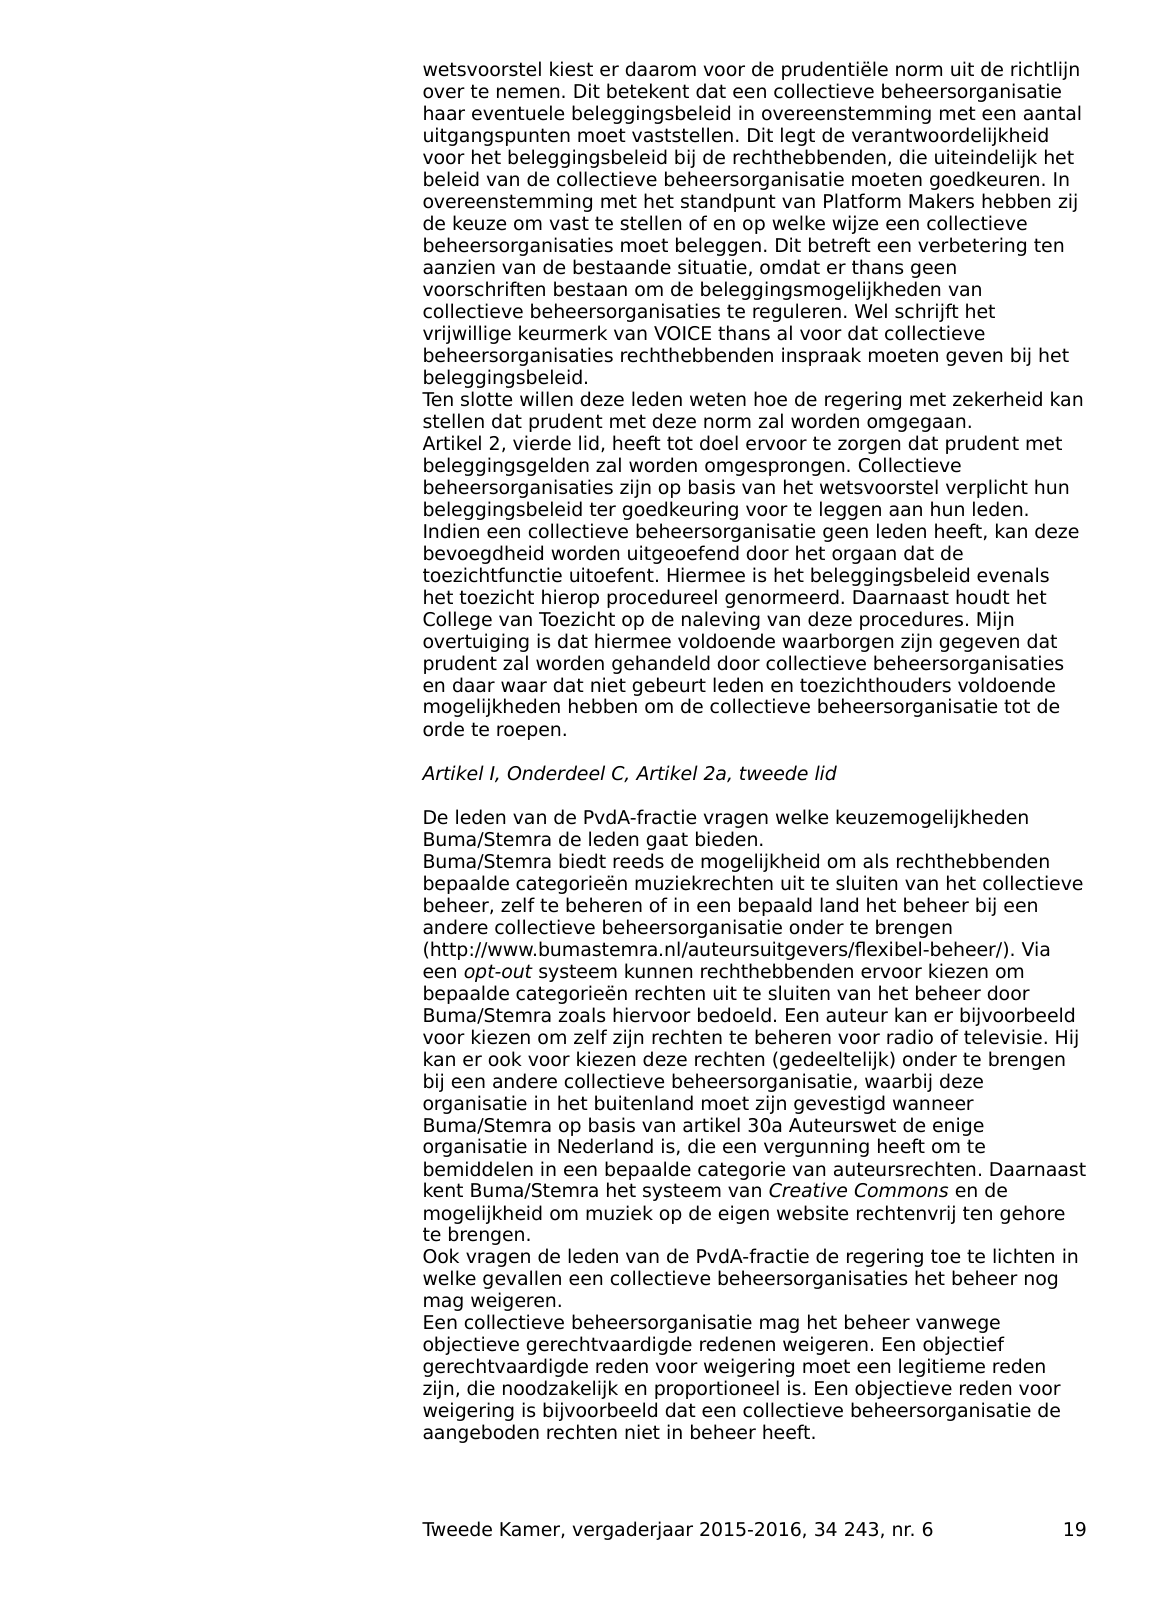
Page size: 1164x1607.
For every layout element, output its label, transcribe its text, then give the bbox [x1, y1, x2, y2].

text Artikel 2, vierde lid, heeft tot doel ervoor te zorgen dat prudent met beleggingsgelden zal worden omgesprongen. Collectieve beheersorganisaties zijn op basis van het wetsvoorstel verplicht hun beleggingsbeleid ter goedkeuring voor te leggen aan hun leden. Indien een collectieve beheersorganisatie geen leden heeft, kan deze bevoegdheid worden uitgeoefend door het orgaan dat de toezichtfunctie uitoefent. Hiermee is het beleggingsbeleid evenals het toezicht hierop procedureel genormeerd. Daarnaast houdt het College van Toezicht op de naleving van deze procedures. Mijn overtuiging is dat hiermee voldoende waarborgen zijn gegeven dat prudent zal worden gehandeld door collectieve beheersorganisaties en daar waar dat niet gebeurt leden en toezichthouders voldoende mogelijkheden hebben om de collectieve beheersorganisatie tot de orde te roepen. [422, 433, 1087, 740]
subtitle Artikel I, Onderdeel C, Artikel 2a, tweede lid [422, 763, 1087, 784]
text Ten slotte willen deze leden weten hoe de regering met zekerheid kan stellen dat prudent met deze norm zal worden omgegaan. [422, 389, 1087, 433]
text Een collectieve beheersorganisatie mag het beheer vanwege objectieve gerechtvaardigde redenen weigeren. Een objectief gerechtvaardigde reden voor weigering moet een legitieme reden zijn, die noodzakelijk en proportioneel is. Een objectieve reden voor weigering is bijvoorbeeld dat een collectieve beheersorganisatie de aangeboden rechten niet in beheer heeft. [422, 1312, 1087, 1444]
text wetsvoorstel kiest er daarom voor de prudentiële norm uit de richtlijn over te nemen. Dit betekent dat een collectieve beheersorganisatie haar eventuele beleggingsbeleid in overeenstemming met een aantal uitgangspunten moet vaststellen. Dit legt de verantwoordelijkheid voor het beleggingsbeleid bij de rechthebbenden, die uiteindelijk het beleid van de collectieve beheersorganisatie moeten goedkeuren. In overeenstemming met het standpunt van Platform Makers hebben zij de keuze om vast te stellen of en op welke wijze een collectieve beheersorganisaties moet beleggen. Dit betreft een verbetering ten aanzien van de bestaande situatie, omdat er thans geen voorschriften bestaan om de beleggingsmogelijkheden van collectieve beheersorganisaties te reguleren. Wel schrijft het vrijwillige keurmerk van VOICE thans al voor dat collectieve beheersorganisaties rechthebbenden inspraak moeten geven bij het beleggingsbeleid. [422, 59, 1087, 389]
text Buma/Stemra biedt reeds de mogelijkheid om als rechthebbenden bepaalde categorieën muziekrechten uit te sluiten van het collectieve beheer, zelf te beheren of in een bepaald land het beheer bij een andere collectieve beheersorganisatie onder te brengen (http://www.bumastemra.nl/auteursuitgevers/flexibel-beheer/). Via een opt-out systeem kunnen rechthebbenden ervoor kiezen om bepaalde categorieën rechten uit te sluiten van het beheer door Buma/Stemra zoals hiervoor bedoeld. Een auteur kan er bijvoorbeeld voor kiezen om zelf zijn rechten te beheren voor radio of televisie. Hij kan er ook voor kiezen deze rechten (gedeeltelijk) onder te brengen bij een andere collectieve beheersorganisatie, waarbij deze organisatie in het buitenland moet zijn gevestigd wanneer Buma/Stemra op basis van artikel 30a Auteurswet de enige organisatie in Nederland is, die een vergunning heeft om te bemiddelen in een bepaalde categorie van auteursrechten. Daarnaast kent Buma/Stemra het systeem van Creative Commons en de mogelijkheid om muziek op de eigen website rechtenvrij ten gehore te brengen. [422, 851, 1087, 1246]
text De leden van de PvdA-fractie vragen welke keuzemogelijkheden Buma/Stemra de leden gaat bieden. [422, 807, 1087, 851]
text Ook vragen de leden van de PvdA-fractie de regering toe te lichten in welke gevallen een collectieve beheersorganisaties het beheer nog mag weigeren. [422, 1246, 1087, 1312]
